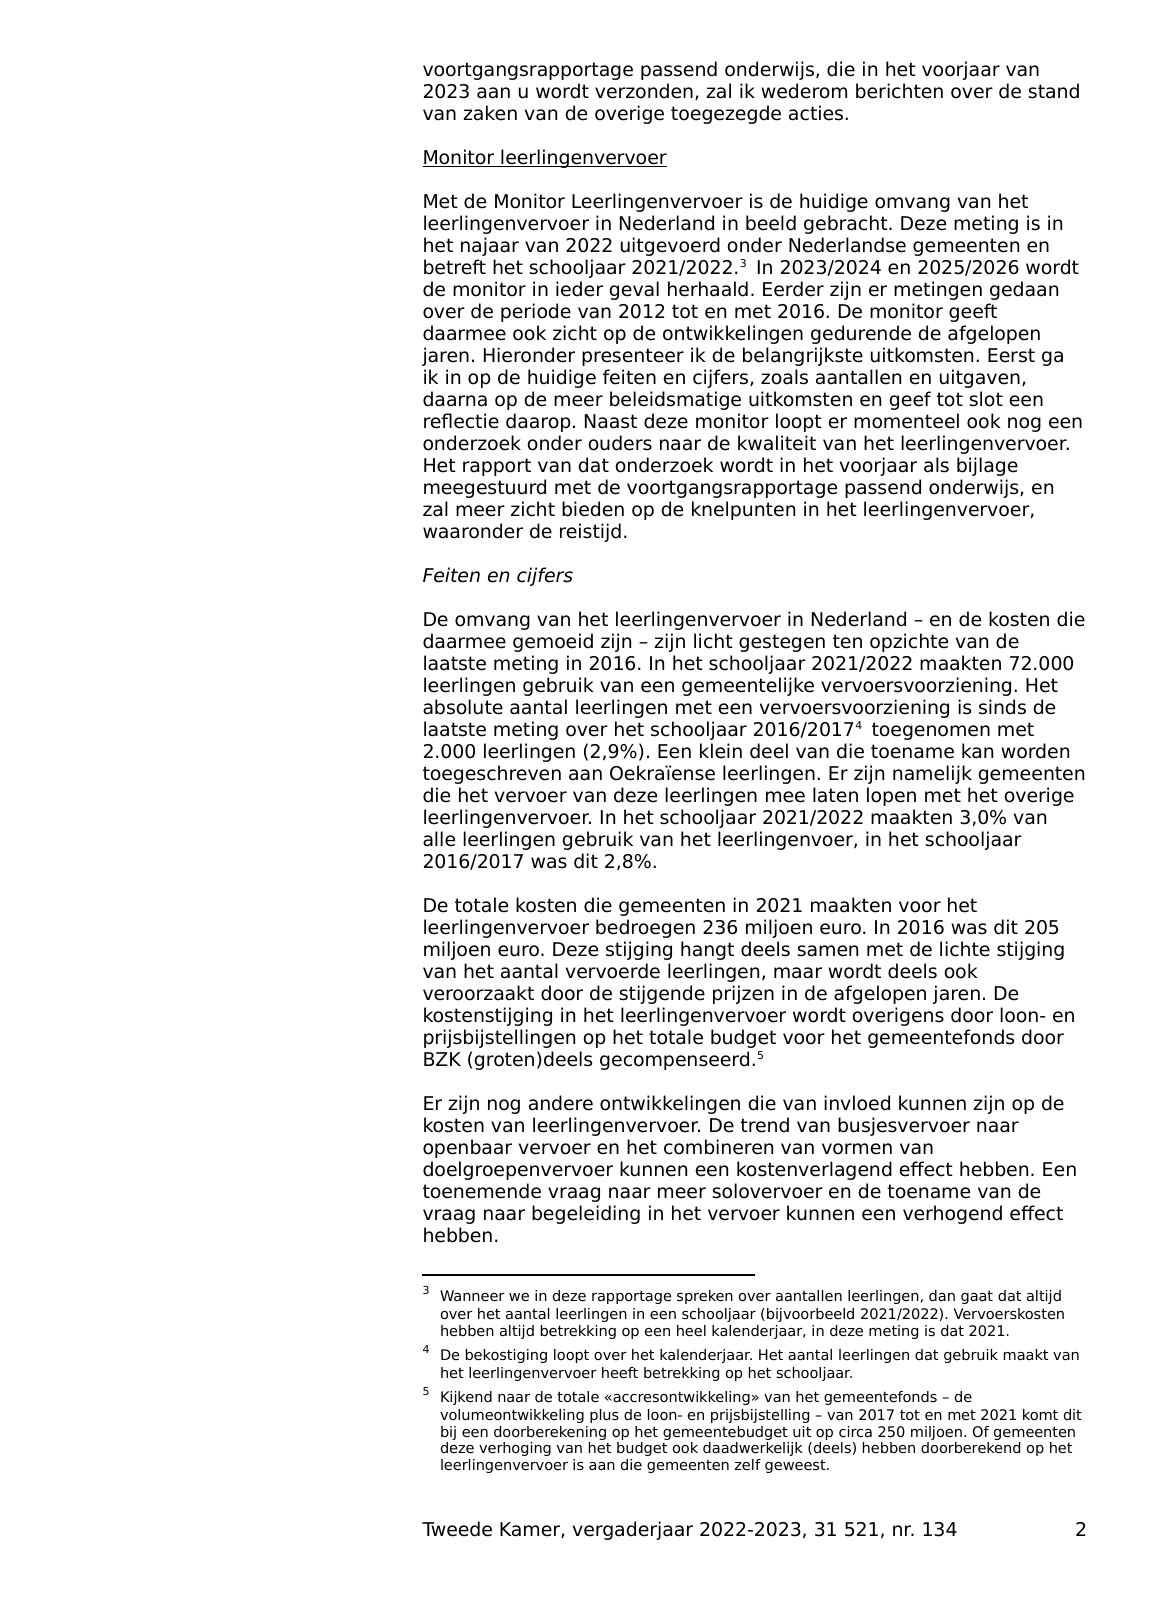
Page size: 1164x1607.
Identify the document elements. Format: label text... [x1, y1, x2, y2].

text voortgangsrapportage passend onderwijs, die in het voorjaar van 2023 aan u wordt verzonden, zal ik wederom berichten over de stand van zaken van de overige toegezegde acties. [422, 59, 1087, 125]
text Er zijn nog andere ontwikkelingen die van invloed kunnen zijn op de kosten van leerlingenvervoer. De trend van busjesvervoer naar openbaar vervoer en het combineren van vormen van doelgroepenvervoer kunnen een kostenverlagend effect hebben. Een toenemende vraag naar meer solovervoer en de toename van de vraag naar begeleiding in het vervoer kunnen een verhogend effect hebben. [422, 1093, 1087, 1247]
text De totale kosten die gemeenten in 2021 maakten voor het leerlingenvervoer bedroegen 236 miljoen euro. In 2016 was dit 205 miljoen euro. Deze stijging hangt deels samen met de lichte stijging van het aantal vervoerde leerlingen, maar wordt deels ook veroorzaakt door de stijgende prijzen in de afgelopen jaren. De kostenstijging in het leerlingenvervoer wordt overigens door loon- en prijsbijstellingen op het totale budget voor het gemeentefonds door BZK (groten)deels gecompenseerd. [422, 895, 1087, 1071]
text De bekostiging loopt over het kalenderjaar. Het aantal leerlingen dat gebruik maakt van het leerlingenvervoer heeft betrekking op het schooljaar. [422, 1343, 1087, 1382]
text Met de Monitor Leerlingenvervoer is de huidige omvang van het leerlingenvervoer in Nederland in beeld gebracht. Deze meting is in het najaar van 2022 uitgevoerd onder Nederlandse gemeenten en betreft het schooljaar 2021/2022. In 2023/2024 en 2025/2026 wordt de monitor in ieder geval herhaald. Eerder zijn er metingen gedaan over de periode van 2012 tot en met 2016. De monitor geeft daarmee ook zicht op de ontwikkelingen gedurende de afgelopen jaren. Hieronder presenteer ik de belangrijkste uitkomsten. Eerst ga ik in op de huidige feiten en cijfers, zoals aantallen en uitgaven, daarna op de meer beleidsmatige uitkomsten en geef tot slot een reflectie daarop. Naast deze monitor loopt er momenteel ook nog een onderzoek onder ouders naar de kwaliteit van het leerlingenvervoer. Het rapport van dat onderzoek wordt in het voorjaar als bijlage meegestuurd met de voortgangsrapportage passend onderwijs, en zal meer zicht bieden op de knelpunten in het leerlingenvervoer, waaronder de reistijd. [422, 191, 1087, 543]
text De omvang van het leerlingenvervoer in Nederland – en de kosten die daarmee gemoeid zijn – zijn licht gestegen ten opzichte van de laatste meting in 2016. In het schooljaar 2021/2022 maakten 72.000 leerlingen gebruik van een gemeentelijke vervoersvoorziening. Het absolute aantal leerlingen met een vervoersvoorziening is sinds de laatste meting over het schooljaar 2016/2017 toegenomen met 2.000 leerlingen (2,9%). Een klein deel van die toename kan worden toegeschreven aan Oekraïense leerlingen. Er zijn namelijk gemeenten die het vervoer van deze leerlingen mee laten lopen met het overige leerlingenvervoer. In het schooljaar 2021/2022 maakten 3,0% van alle leerlingen gebruik van het leerlingenvoer, in het schooljaar 2016/2017 was dit 2,8%. [422, 609, 1087, 873]
subtitle Monitor leerlingenvervoer [422, 147, 1087, 169]
subtitle Feiten en cijfers [422, 565, 1087, 587]
text Kijkend naar de totale «accresontwikkeling» van het gemeentefonds – de volumeontwikkeling plus de loon- en prijsbijstelling – van 2017 tot en met 2021 komt dit bij een doorberekening op het gemeentebudget uit op circa 250 miljoen. Of gemeenten deze verhoging van het budget ook daadwerkelijk (deels) hebben doorberekend op het leerlingenvervoer is aan die gemeenten zelf geweest. [422, 1385, 1087, 1474]
text Wanneer we in deze rapportage spreken over aantallen leerlingen, dan gaat dat altijd over het aantal leerlingen in een schooljaar (bijvoorbeeld 2021/2022). Vervoerskosten hebben altijd betrekking op een heel kalenderjaar, in deze meting is dat 2021. [422, 1284, 1087, 1340]
